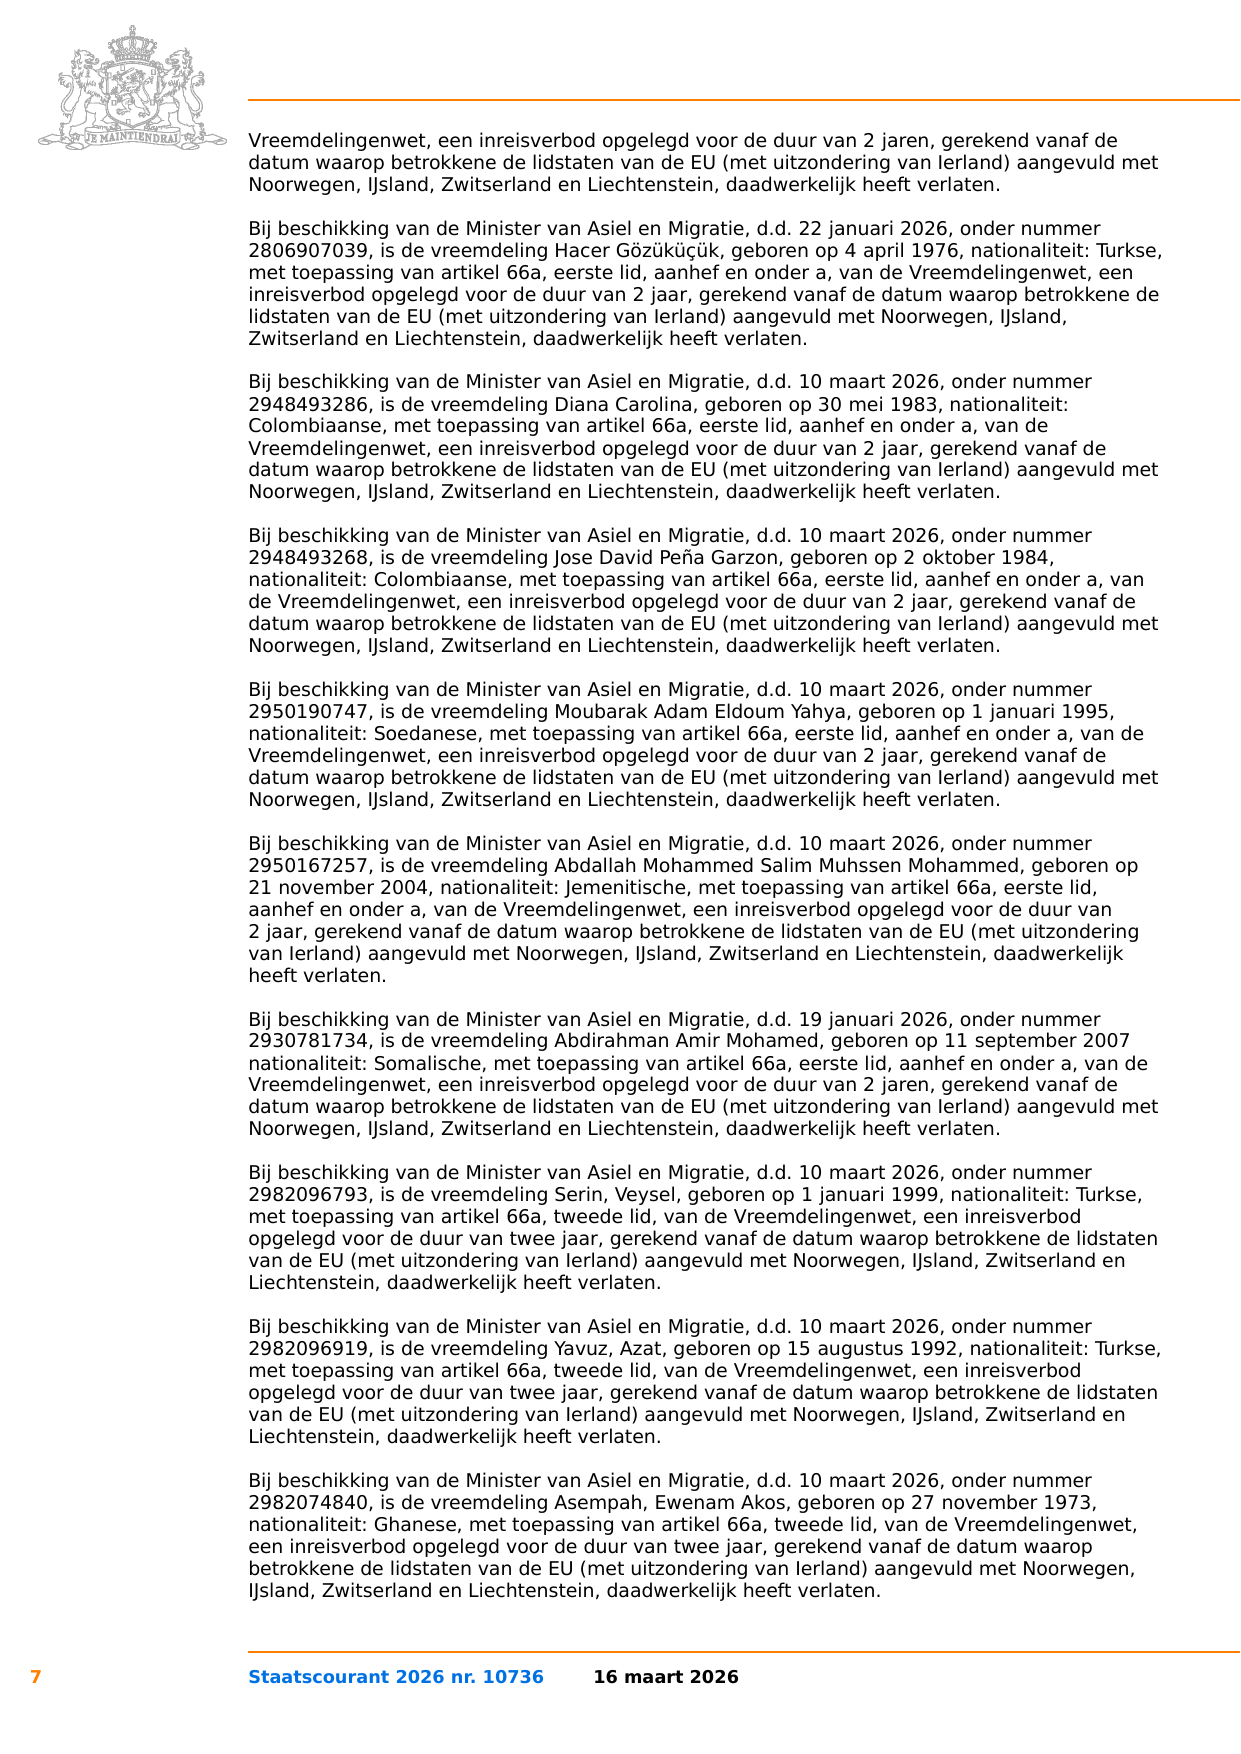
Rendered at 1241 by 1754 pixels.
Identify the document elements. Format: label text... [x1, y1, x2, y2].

text Bij beschikking van de Minister van Asiel en Migratie, d.d. 10 maart 2026, onder nummer 2982096793, is de vreemdeling Serin, Veysel, geboren op 1 januari 1999, nationaliteit: Turkse, met toepassing van artikel 66a, tweede lid, van de Vreemdelingenwet, een inreisverbod opgelegd voor de duur van twee jaar, gerekend vanaf de datum waarop betrokkene de lidstaten van de EU (met uitzondering van Ierland) aangevuld met Noorwegen, IJsland, Zwitserland en Liechtenstein, daadwerkelijk heeft verlaten. [248, 1162, 1163, 1294]
text Vreemdelingenwet, een inreisverbod opgelegd voor de duur van 2 jaren, gerekend vanaf de datum waarop betrokkene de lidstaten van de EU (met uitzondering van Ierland) aangevuld met Noorwegen, IJsland, Zwitserland en Liechtenstein, daadwerkelijk heeft verlaten. [248, 130, 1163, 196]
text Bij beschikking van de Minister van Asiel en Migratie, d.d. 10 maart 2026, onder nummer 2948493286, is de vreemdeling Diana Carolina, geboren op 30 mei 1983, nationaliteit: Colombiaanse, met toepassing van artikel 66a, eerste lid, aanhef en onder a, van de Vreemdelingenwet, een inreisverbod opgelegd voor de duur van 2 jaar, gerekend vanaf de datum waarop betrokkene de lidstaten van de EU (met uitzondering van Ierland) aangevuld met Noorwegen, IJsland, Zwitserland en Liechtenstein, daadwerkelijk heeft verlaten. [248, 371, 1163, 503]
text Bij beschikking van de Minister van Asiel en Migratie, d.d. 10 maart 2026, onder nummer 2950190747, is de vreemdeling Moubarak Adam Eldoum Yahya, geboren op 1 januari 1995, nationaliteit: Soedanese, met toepassing van artikel 66a, eerste lid, aanhef en onder a, van de Vreemdelingenwet, een inreisverbod opgelegd voor de duur van 2 jaar, gerekend vanaf de datum waarop betrokkene de lidstaten van de EU (met uitzondering van Ierland) aangevuld met Noorwegen, IJsland, Zwitserland en Liechtenstein, daadwerkelijk heeft verlaten. [248, 679, 1163, 811]
text Bij beschikking van de Minister van Asiel en Migratie, d.d. 10 maart 2026, onder nummer 2982074840, is de vreemdeling Asempah, Ewenam Akos, geboren op 27 november 1973, nationaliteit: Ghanese, met toepassing van artikel 66a, tweede lid, van de Vreemdelingenwet, een inreisverbod opgelegd voor de duur van twee jaar, gerekend vanaf de datum waarop betrokkene de lidstaten van de EU (met uitzondering van Ierland) aangevuld met Noorwegen, IJsland, Zwitserland en Liechtenstein, daadwerkelijk heeft verlaten. [248, 1470, 1163, 1602]
text Bij beschikking van de Minister van Asiel en Migratie, d.d. 22 januari 2026, onder nummer 2806907039, is de vreemdeling Hacer Gözüküçük, geboren op 4 april 1976, nationaliteit: Turkse, met toepassing van artikel 66a, eerste lid, aanhef en onder a, van de Vreemdelingenwet, een inreisverbod opgelegd voor de duur van 2 jaar, gerekend vanaf de datum waarop betrokkene de lidstaten van de EU (met uitzondering van Ierland) aangevuld met Noorwegen, IJsland, Zwitserland en Liechtenstein, daadwerkelijk heeft verlaten. [248, 218, 1163, 349]
picture [38, 25, 227, 150]
text Bij beschikking van de Minister van Asiel en Migratie, d.d. 19 januari 2026, onder nummer 2930781734, is de vreemdeling Abdirahman Amir Mohamed, geboren op 11 september 2007 nationaliteit: Somalische, met toepassing van artikel 66a, eerste lid, aanhef en onder a, van de Vreemdelingenwet, een inreisverbod opgelegd voor de duur van 2 jaren, gerekend vanaf de datum waarop betrokkene de lidstaten van de EU (met uitzondering van Ierland) aangevuld met Noorwegen, IJsland, Zwitserland en Liechtenstein, daadwerkelijk heeft verlaten. [248, 1008, 1163, 1140]
text Bij beschikking van de Minister van Asiel en Migratie, d.d. 10 maart 2026, onder nummer 2950167257, is de vreemdeling Abdallah Mohammed Salim Muhssen Mohammed, geboren op 21 november 2004, nationaliteit: Jemenitische, met toepassing van artikel 66a, eerste lid, aanhef en onder a, van de Vreemdelingenwet, een inreisverbod opgelegd voor de duur van 2 jaar, gerekend vanaf de datum waarop betrokkene de lidstaten van de EU (met uitzondering van Ierland) aangevuld met Noorwegen, IJsland, Zwitserland en Liechtenstein, daadwerkelijk heeft verlaten. [248, 833, 1163, 987]
text Bij beschikking van de Minister van Asiel en Migratie, d.d. 10 maart 2026, onder nummer 2948493268, is de vreemdeling Jose David Peña Garzon, geboren op 2 oktober 1984, nationaliteit: Colombiaanse, met toepassing van artikel 66a, eerste lid, aanhef en onder a, van de Vreemdelingenwet, een inreisverbod opgelegd voor de duur van 2 jaar, gerekend vanaf de datum waarop betrokkene de lidstaten van de EU (met uitzondering van Ierland) aangevuld met Noorwegen, IJsland, Zwitserland en Liechtenstein, daadwerkelijk heeft verlaten. [248, 525, 1163, 657]
text Bij beschikking van de Minister van Asiel en Migratie, d.d. 10 maart 2026, onder nummer 2982096919, is de vreemdeling Yavuz, Azat, geboren op 15 augustus 1992, nationaliteit: Turkse, met toepassing van artikel 66a, tweede lid, van de Vreemdelingenwet, een inreisverbod opgelegd voor de duur van twee jaar, gerekend vanaf de datum waarop betrokkene de lidstaten van de EU (met uitzondering van Ierland) aangevuld met Noorwegen, IJsland, Zwitserland en Liechtenstein, daadwerkelijk heeft verlaten. [248, 1316, 1163, 1448]
